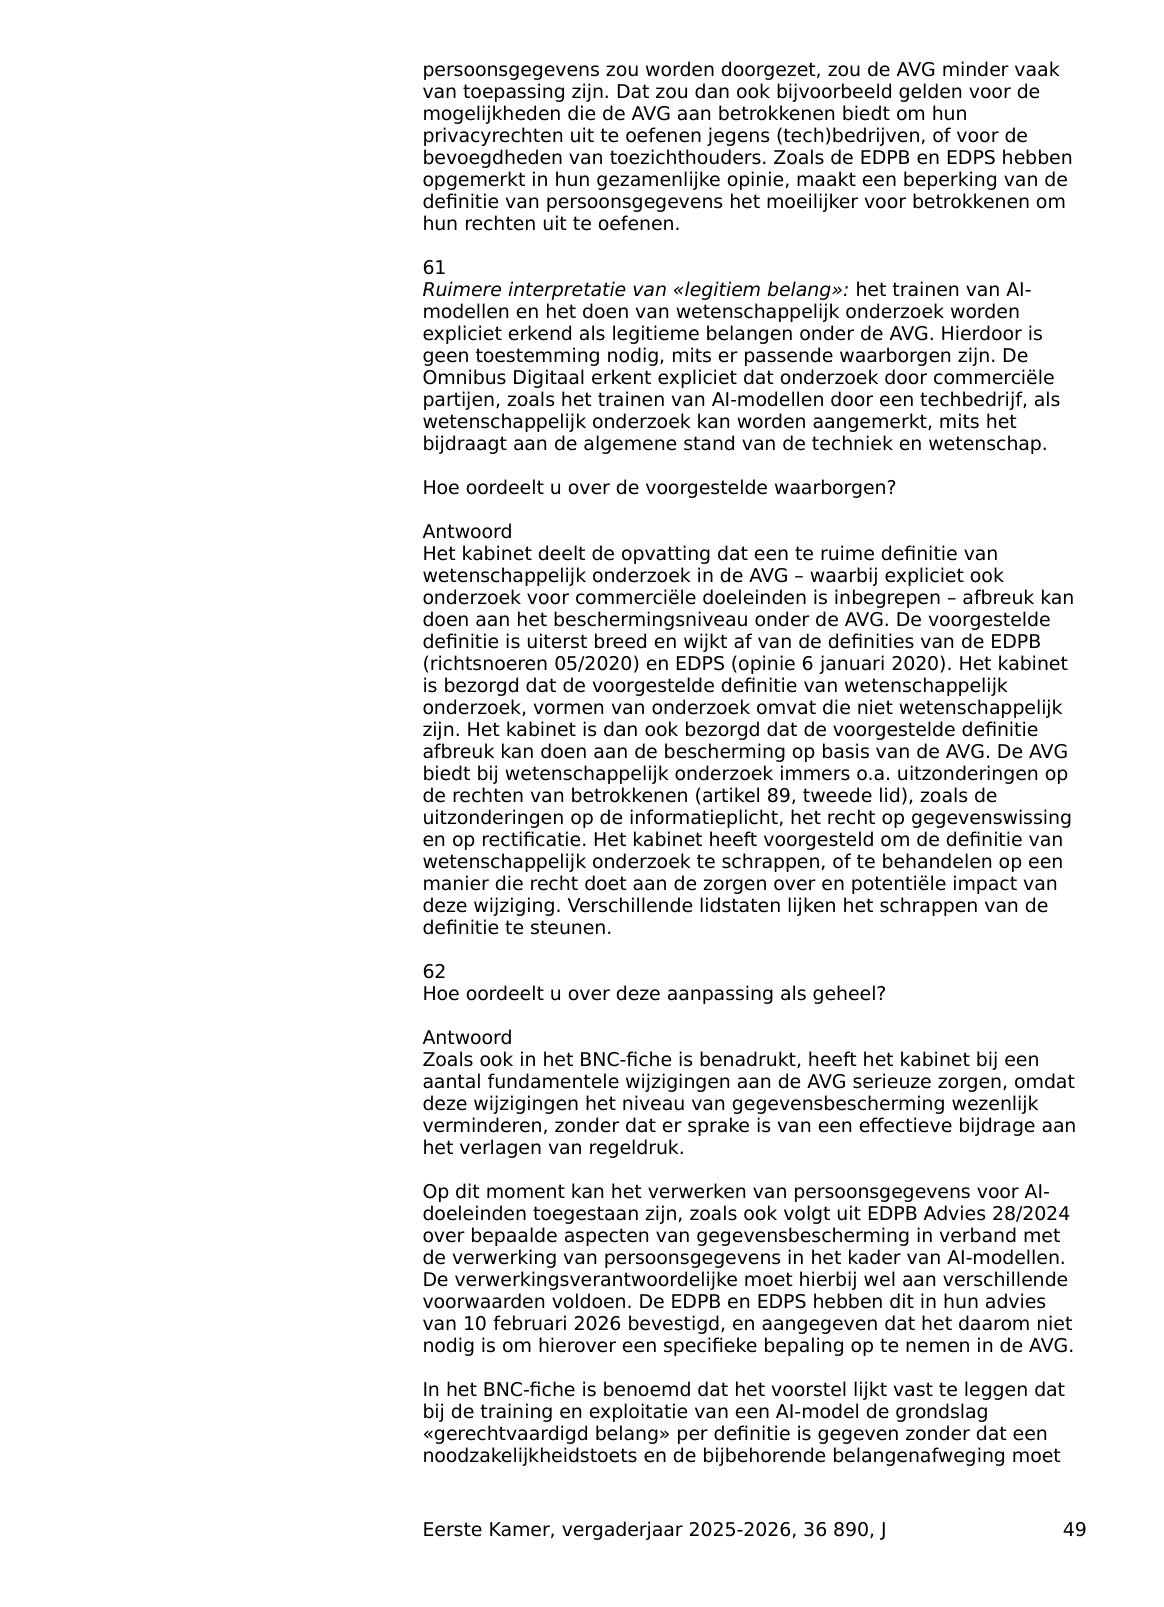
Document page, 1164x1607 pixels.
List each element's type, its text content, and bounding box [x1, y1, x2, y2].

text Hoe oordeelt u over deze aanpassing als geheel? [422, 983, 1087, 1005]
text Ruimere interpretatie van «legitiem belang»: het trainen van AI-modellen en het doen van wetenschappelijk onderzoek worden expliciet erkend als legitieme belangen onder de AVG. Hierdoor is geen toestemming nodig, mits er passende waarborgen zijn. De Omnibus Digitaal erkent expliciet dat onderzoek door commerciële partijen, zoals het trainen van AI-modellen door een techbedrijf, als wetenschappelijk onderzoek kan worden aangemerkt, mits het bijdraagt aan de algemene stand van de techniek en wetenschap. [422, 279, 1087, 455]
text Antwoord [422, 1027, 1087, 1049]
text Op dit moment kan het verwerken van persoonsgegevens voor AI-doeleinden toegestaan zijn, zoals ook volgt uit EDPB Advies 28/2024 over bepaalde aspecten van gegevensbescherming in verband met de verwerking van persoonsgegevens in het kader van AI-modellen. De verwerkingsverantwoordelijke moet hierbij wel aan verschillende voorwaarden voldoen. De EDPB en EDPS hebben dit in hun advies van 10 februari 2026 bevestigd, en aangegeven dat het daarom niet nodig is om hierover een specifieke bepaling op te nemen in de AVG. [422, 1181, 1087, 1357]
text Het kabinet deelt de opvatting dat een te ruime definitie van wetenschappelijk onderzoek in de AVG – waarbij expliciet ook onderzoek voor commerciële doeleinden is inbegrepen – afbreuk kan doen aan het beschermingsniveau onder de AVG. De voorgestelde definitie is uiterst breed en wijkt af van de definities van de EDPB (richtsnoeren 05/2020) en EDPS (opinie 6 januari 2020). Het kabinet is bezorgd dat de voorgestelde definitie van wetenschappelijk onderzoek, vormen van onderzoek omvat die niet wetenschappelijk zijn. Het kabinet is dan ook bezorgd dat de voorgestelde definitie afbreuk kan doen aan de bescherming op basis van de AVG. De AVG biedt bij wetenschappelijk onderzoek immers o.a. uitzonderingen op de rechten van betrokkenen (artikel 89, tweede lid), zoals de uitzonderingen op de informatieplicht, het recht op gegevenswissing en op rectificatie. Het kabinet heeft voorgesteld om de definitie van wetenschappelijk onderzoek te schrappen, of te behandelen op een manier die recht doet aan de zorgen over en potentiële impact van deze wijziging. Verschillende lidstaten lijken het schrappen van de definitie te steunen. [422, 543, 1087, 939]
text In het BNC-fiche is benoemd dat het voorstel lijkt vast te leggen dat bij de training en exploitatie van een AI-model de grondslag «gerechtvaardigd belang» per definitie is gegeven zonder dat een noodzakelijkheidstoets en de bijbehorende belangenafweging moet [422, 1379, 1087, 1467]
text 62 [422, 961, 1087, 983]
text 61 [422, 257, 1087, 279]
text Hoe oordeelt u over de voorgestelde waarborgen? [422, 477, 1087, 499]
text Antwoord [422, 521, 1087, 543]
text Zoals ook in het BNC-fiche is benadrukt, heeft het kabinet bij een aantal fundamentele wijzigingen aan de AVG serieuze zorgen, omdat deze wijzigingen het niveau van gegevensbescherming wezenlijk verminderen, zonder dat er sprake is van een effectieve bijdrage aan het verlagen van regeldruk. [422, 1049, 1087, 1159]
text persoonsgegevens zou worden doorgezet, zou de AVG minder vaak van toepassing zijn. Dat zou dan ook bijvoorbeeld gelden voor de mogelijkheden die de AVG aan betrokkenen biedt om hun privacyrechten uit te oefenen jegens (tech)bedrijven, of voor de bevoegdheden van toezichthouders. Zoals de EDPB en EDPS hebben opgemerkt in hun gezamenlijke opinie, maakt een beperking van de definitie van persoonsgegevens het moeilijker voor betrokkenen om hun rechten uit te oefenen. [422, 59, 1087, 235]
